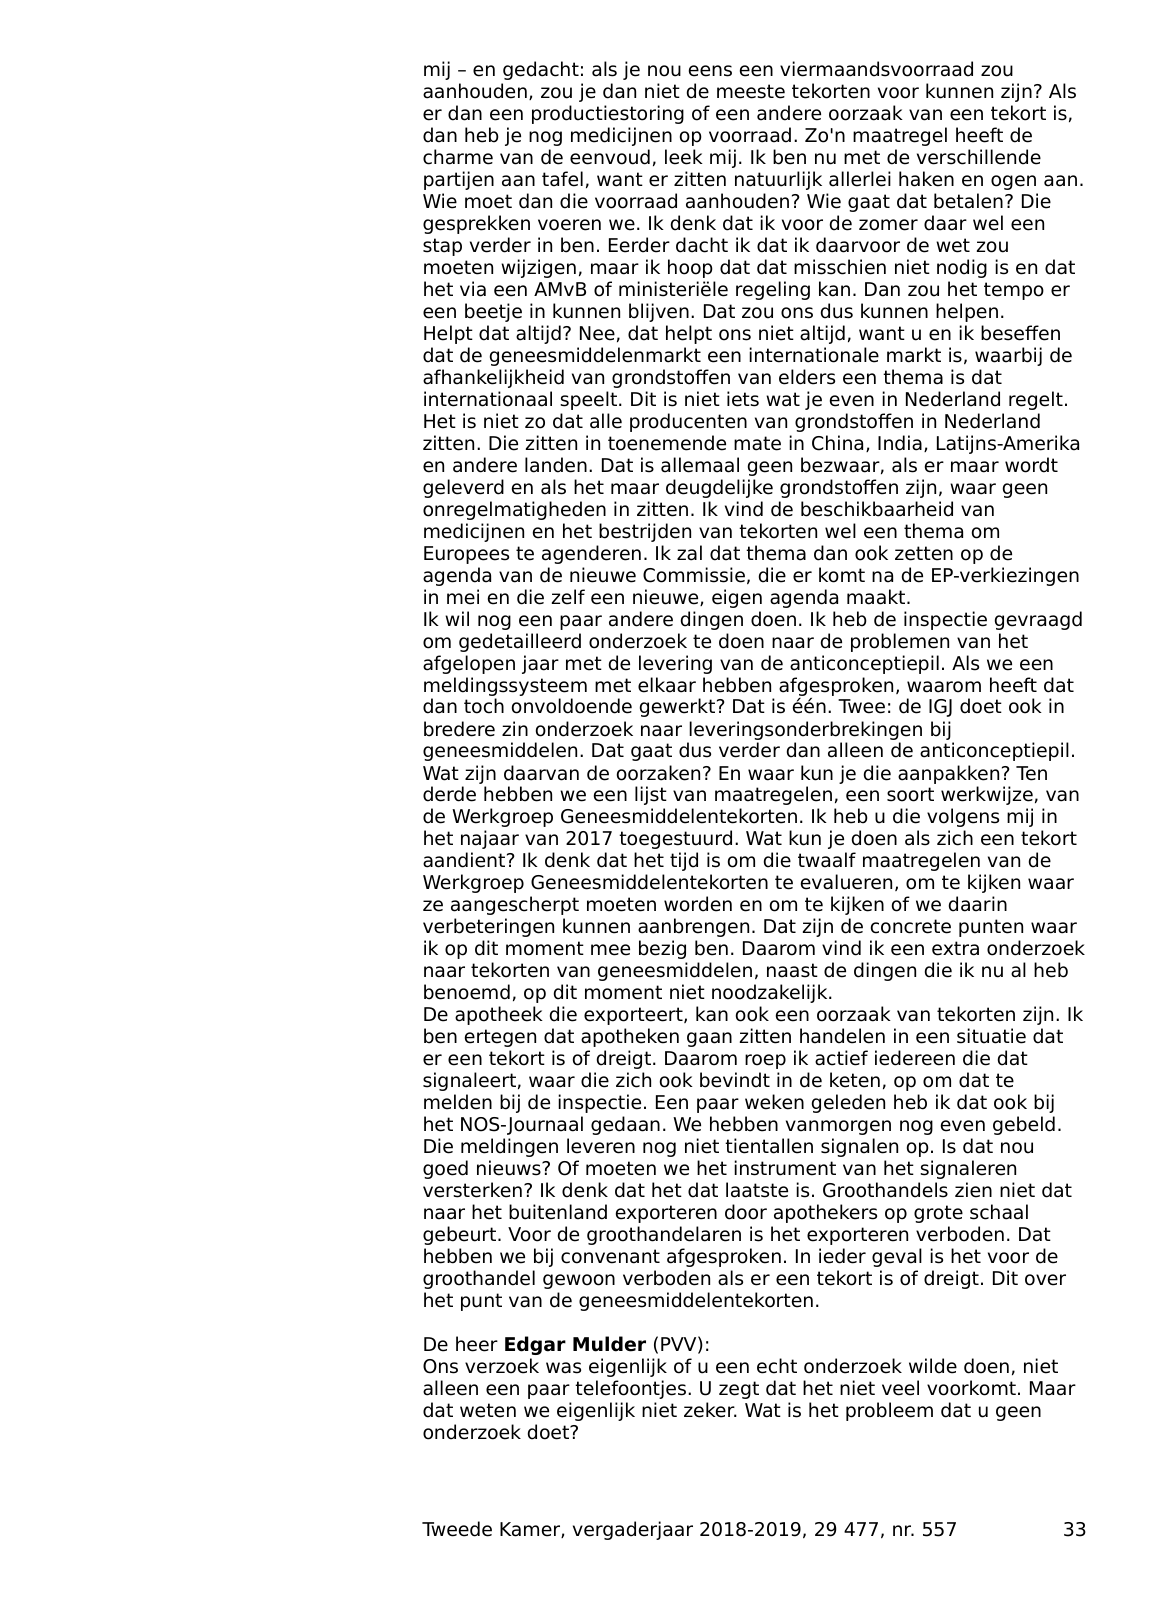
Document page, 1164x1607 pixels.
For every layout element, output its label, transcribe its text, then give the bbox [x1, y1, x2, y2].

text Helpt dat altijd? Nee, dat helpt ons niet altijd, want u en ik beseffen dat de geneesmiddelenmarkt een internationale markt is, waarbij de afhankelijkheid van grondstoffen van elders een thema is dat internationaal speelt. Dit is niet iets wat je even in Nederland regelt. Het is niet zo dat alle producenten van grondstoffen in Nederland zitten. Die zitten in toenemende mate in China, India, Latijns-Amerika en andere landen. Dat is allemaal geen bezwaar, als er maar wordt geleverd en als het maar deugdelijke grondstoffen zijn, waar geen onregelmatigheden in zitten. Ik vind de beschikbaarheid van medicijnen en het bestrijden van tekorten wel een thema om Europees te agenderen. Ik zal dat thema dan ook zetten op de agenda van de nieuwe Commissie, die er komt na de EP-verkiezingen in mei en die zelf een nieuwe, eigen agenda maakt. [422, 323, 1087, 608]
text De apotheek die exporteert, kan ook een oorzaak van tekorten zijn. Ik ben ertegen dat apotheken gaan zitten handelen in een situatie dat er een tekort is of dreigt. Daarom roep ik actief iedereen die dat signaleert, waar die zich ook bevindt in de keten, op om dat te melden bij de inspectie. Een paar weken geleden heb ik dat ook bij het NOS-Journaal gedaan. We hebben vanmorgen nog even gebeld. Die meldingen leveren nog niet tientallen signalen op. Is dat nou goed nieuws? Of moeten we het instrument van het signaleren versterken? Ik denk dat het dat laatste is. Groothandels zien niet dat naar het buitenland exporteren door apothekers op grote schaal gebeurt. Voor de groothandelaren is het exporteren verboden. Dat hebben we bij convenant afgesproken. In ieder geval is het voor de groothandel gewoon verboden als er een tekort is of dreigt. Dit over het punt van de geneesmiddelentekorten. [422, 1004, 1087, 1312]
text Ons verzoek was eigenlijk of u een echt onderzoek wilde doen, niet alleen een paar telefoontjes. U zegt dat het niet veel voorkomt. Maar dat weten we eigenlijk niet zeker. Wat is het probleem dat u geen onderzoek doet? [422, 1356, 1087, 1444]
text De heer Edgar Mulder (PVV): [422, 1334, 1087, 1356]
text mij – en gedacht: als je nou eens een viermaandsvoorraad zou aanhouden, zou je dan niet de meeste tekorten voor kunnen zijn? Als er dan een productiestoring of een andere oorzaak van een tekort is, dan heb je nog medicijnen op voorraad. Zo'n maatregel heeft de charme van de eenvoud, leek mij. Ik ben nu met de verschillende partijen aan tafel, want er zitten natuurlijk allerlei haken en ogen aan. Wie moet dan die voorraad aanhouden? Wie gaat dat betalen? Die gesprekken voeren we. Ik denk dat ik voor de zomer daar wel een stap verder in ben. Eerder dacht ik dat ik daarvoor de wet zou moeten wijzigen, maar ik hoop dat dat misschien niet nodig is en dat het via een AMvB of ministeriële regeling kan. Dan zou het tempo er een beetje in kunnen blijven. Dat zou ons dus kunnen helpen. [422, 59, 1087, 323]
text Ik wil nog een paar andere dingen doen. Ik heb de inspectie gevraagd om gedetailleerd onderzoek te doen naar de problemen van het afgelopen jaar met de levering van de anticonceptiepil. Als we een meldingssysteem met elkaar hebben afgesproken, waarom heeft dat dan toch onvoldoende gewerkt? Dat is één. Twee: de IGJ doet ook in bredere zin onderzoek naar leveringsonderbrekingen bij geneesmiddelen. Dat gaat dus verder dan alleen de anticonceptiepil. Wat zijn daarvan de oorzaken? En waar kun je die aanpakken? Ten derde hebben we een lijst van maatregelen, een soort werkwijze, van de Werkgroep Geneesmiddelentekorten. Ik heb u die volgens mij in het najaar van 2017 toegestuurd. Wat kun je doen als zich een tekort aandient? Ik denk dat het tijd is om die twaalf maatregelen van de Werkgroep Geneesmiddelentekorten te evalueren, om te kijken waar ze aangescherpt moeten worden en om te kijken of we daarin verbeteringen kunnen aanbrengen. Dat zijn de concrete punten waar ik op dit moment mee bezig ben. Daarom vind ik een extra onderzoek naar tekorten van geneesmiddelen, naast de dingen die ik nu al heb benoemd, op dit moment niet noodzakelijk. [422, 608, 1087, 1004]
